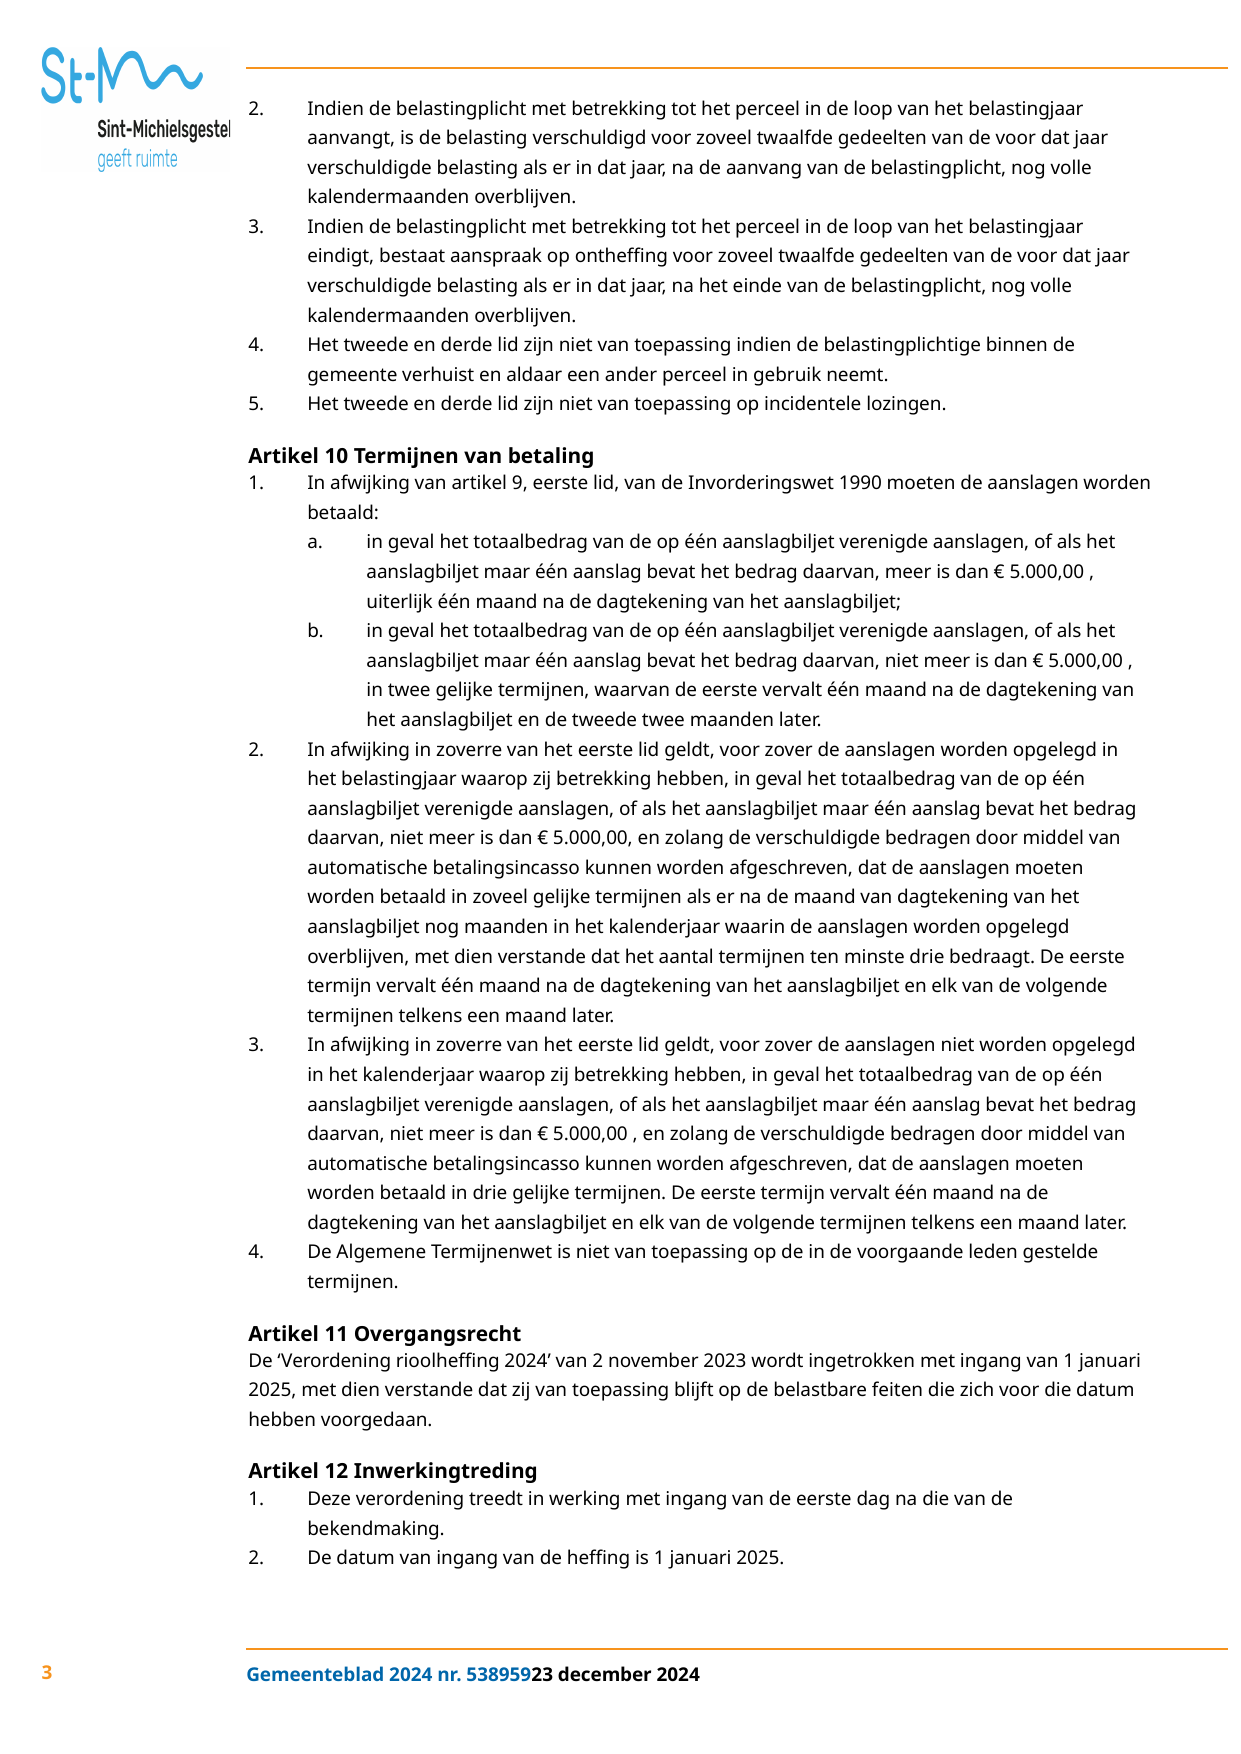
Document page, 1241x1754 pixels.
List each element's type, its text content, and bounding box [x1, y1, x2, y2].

list Indien de belastingplicht met betrekking tot het perceel in de loop van het belastingjaar eindigt, bestaat aanspraak op ontheffing voor zoveel twaalfde gedeelten van de voor dat jaar verschuldigde belasting als er in dat jaar, na het einde van de belastingplicht, nog volle kalendermaanden overblijven. [248, 213, 1152, 328]
text De ‘Verordening rioolheffing 2024’ van 2 november 2023 wordt ingetrokken met ingang van 1 januari 2025, met dien verstande dat zij van toepassing blijft op de belastbare feiten die zich voor die datum hebben voorgedaan. [248, 1347, 1152, 1432]
list In afwijking van artikel 9, eerste lid, van de Invorderingswet 1990 moeten de aanslagen worden betaald: [248, 469, 1152, 525]
list in geval het totaalbedrag van de op één aanslagbiljet verenigde aanslagen, of als het aanslagbiljet maar één aanslag bevat het bedrag daarvan, niet meer is dan € 5.000,00 , in twee gelijke termijnen, waarvan de eerste vervalt één maand na de dagtekening van het aanslagbiljet en de tweede twee maanden later. [307, 617, 1152, 732]
list In afwijking in zoverre van het eerste lid geldt, voor zover de aanslagen worden opgelegd in het belastingjaar waarop zij betrekking hebben, in geval het totaalbedrag van de op één aanslagbiljet verenigde aanslagen, of als het aanslagbiljet maar één aanslag bevat het bedrag daarvan, niet meer is dan € 5.000,00, en zolang de verschuldigde bedragen door middel van automatische betalingsincasso kunnen worden afgeschreven, dat de aanslagen moeten worden betaald in zoveel gelijke termijnen als er na de maand van dagtekening van het aanslagbiljet nog maanden in het kalenderjaar waarin de aanslagen worden opgelegd overblijven, met dien verstande dat het aantal termijnen ten minste drie bedraagt. De eerste termijn vervalt één maand na de dagtekening van het aanslagbiljet en elk van de volgende termijnen telkens een maand later. [248, 736, 1152, 1028]
text Artikel 12 Inwerkingtreding [248, 1457, 1152, 1485]
list De Algemene Termijnenwet is niet van toepassing op de in de voorgaande leden gestelde termijnen. [248, 1239, 1152, 1294]
text Artikel 11 Overgangsrecht [248, 1319, 1152, 1347]
picture [41, 47, 231, 172]
text Artikel 10 Termijnen van betaling [248, 441, 1152, 469]
list Het tweede en derde lid zijn niet van toepassing op incidentele lozingen. [248, 391, 1152, 416]
list Indien de belastingplicht met betrekking tot het perceel in de loop van het belastingjaar aanvangt, is de belasting verschuldigd voor zoveel twaalfde gedeelten van de voor dat jaar verschuldigde belasting als er in dat jaar, na de aanvang van de belastingplicht, nog volle kalendermaanden overblijven. [248, 95, 1152, 209]
list in geval het totaalbedrag van de op één aanslagbiljet verenigde aanslagen, of als het aanslagbiljet maar één aanslag bevat het bedrag daarvan, meer is dan € 5.000,00 , uiterlijk één maand na de dagtekening van het aanslagbiljet; [307, 529, 1152, 613]
list Het tweede en derde lid zijn niet van toepassing indien de belastingplichtige binnen de gemeente verhuist en aldaar een ander perceel in gebruik neemt. [248, 331, 1152, 387]
list Deze verordening treedt in werking met ingang van de eerste dag na die van de bekendmaking. [248, 1485, 1152, 1540]
list In afwijking in zoverre van het eerste lid geldt, voor zover de aanslagen niet worden opgelegd in het kalenderjaar waarop zij betrekking hebben, in geval het totaalbedrag van de op één aanslagbiljet verenigde aanslagen, of als het aanslagbiljet maar één aanslag bevat het bedrag daarvan, niet meer is dan € 5.000,00 , en zolang de verschuldigde bedragen door middel van automatische betalingsincasso kunnen worden afgeschreven, dat de aanslagen moeten worden betaald in drie gelijke termijnen. De eerste termijn vervalt één maand na de dagtekening van het aanslagbiljet en elk van de volgende termijnen telkens een maand later. [248, 1032, 1152, 1235]
list De datum van ingang van de heffing is 1 januari 2025. [248, 1544, 1152, 1570]
